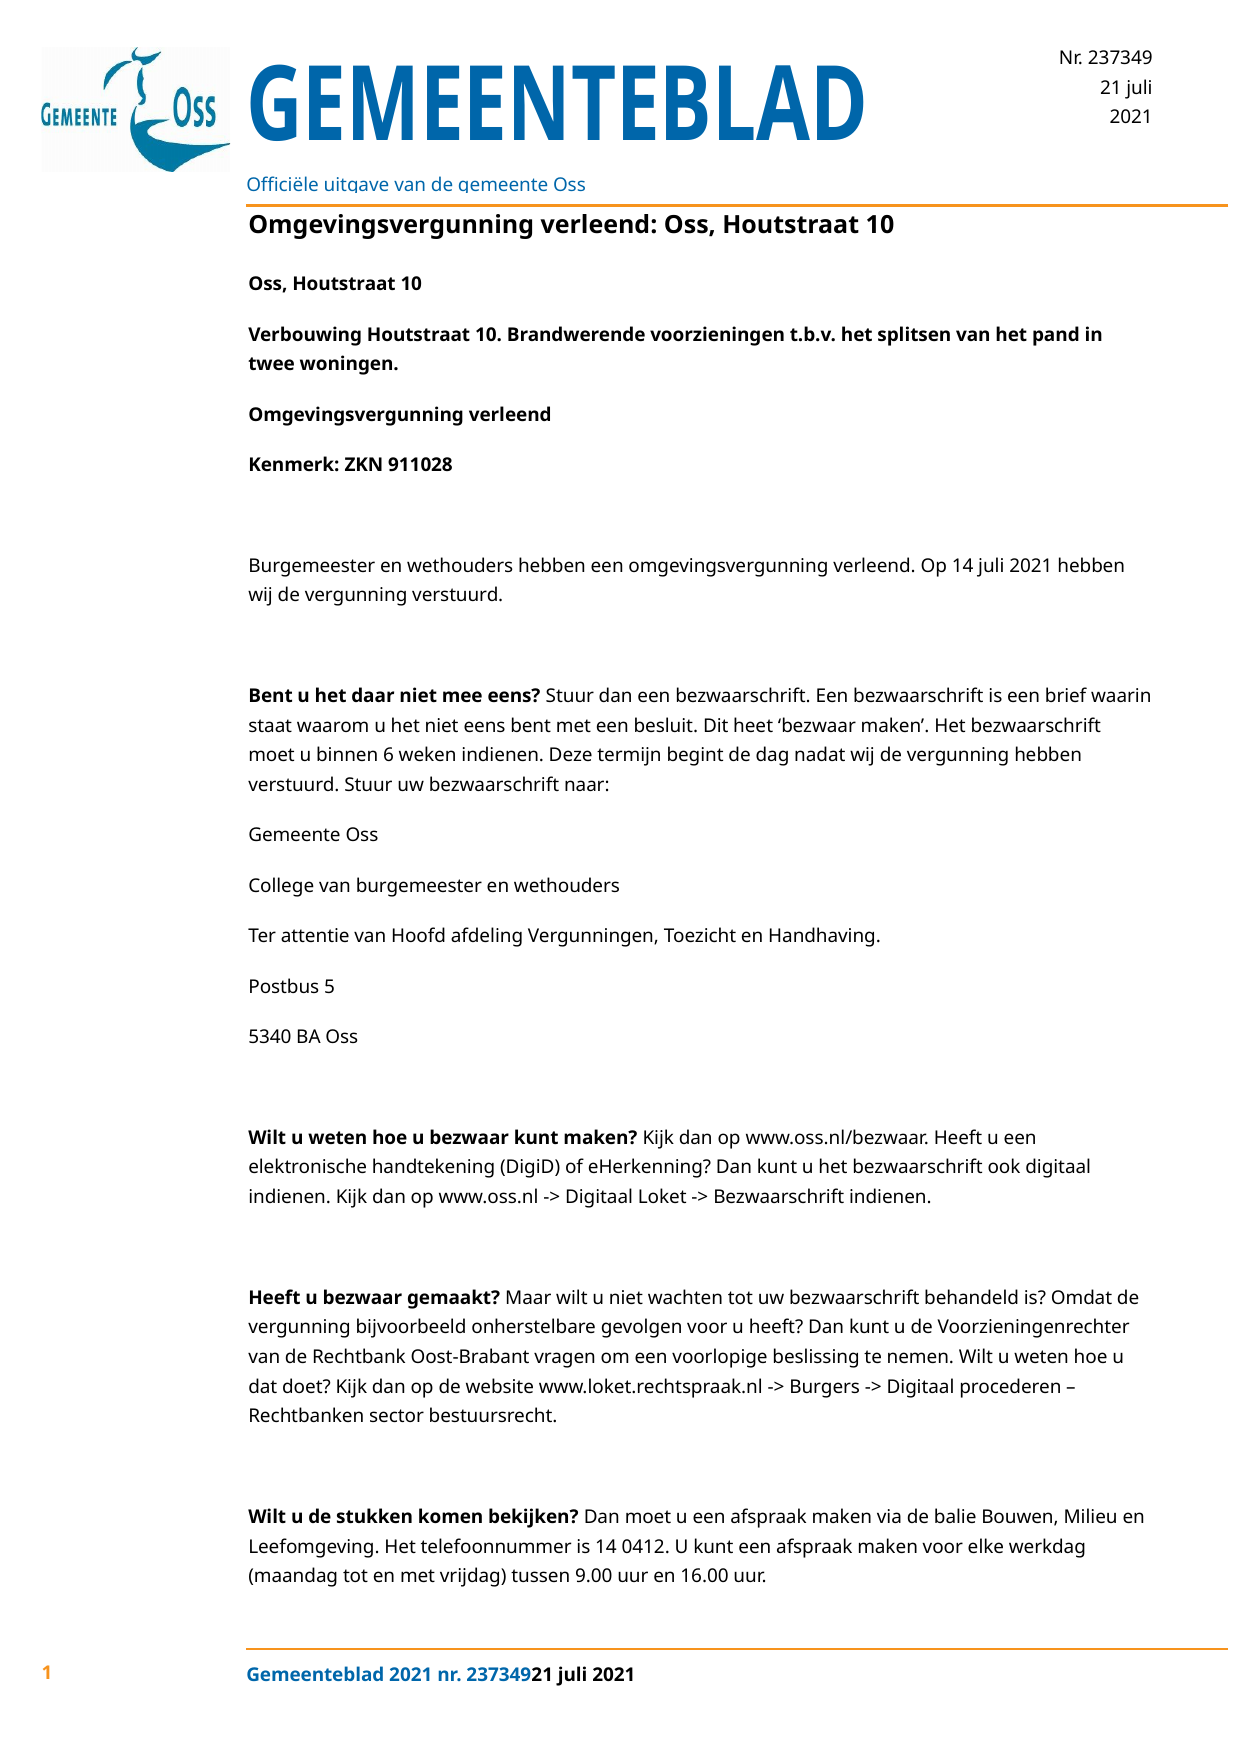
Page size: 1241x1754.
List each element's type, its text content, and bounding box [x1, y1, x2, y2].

picture [41, 47, 231, 172]
text Postbus 5 [248, 973, 1152, 998]
text College van burgemeester en wethouders [248, 872, 1152, 898]
text Gemeente Oss [248, 822, 1152, 847]
text Oss, Houtstraat 10 [248, 270, 1152, 296]
text Wilt u weten hoe u bezwaar kunt maken? Kijk dan op www.oss.nl/bezwaar. Heeft u een elektronische handtekening (DigiD) of eHerkenning? Dan kunt u het bezwaarschrift ook digitaal indienen. Kijk dan op www.oss.nl -> Digitaal Loket -> Bezwaarschrift indienen. [248, 1124, 1152, 1209]
text Ter attentie van Hoofd afdeling Vergunningen, Toezicht en Handhaving. [248, 922, 1152, 948]
text Kenmerk: ZKN 911028 [248, 451, 1152, 477]
text Heeft u bezwaar gemaakt? Maar wilt u niet wachten tot uw bezwaarschrift behandeld is? Omdat de vergunning bijvoorbeeld onherstelbare gevolgen voor u heeft? Dan kunt u de Voorzieningenrechter van de Rechtbank Oost-Brabant vragen om een voorlopige beslissing te nemen. Wilt u weten hoe u dat doet? Kijk dan op de website www.loket.rechtspraak.nl -> Burgers -> Digitaal procederen – Rechtbanken sector bestuursrecht. [248, 1284, 1152, 1428]
text Wilt u de stukken komen bekijken? Dan moet u een afspraak maken via de balie Bouwen, Milieu en Leefomgeving. Het telefoonnummer is 14 0412. U kunt een afspraak maken voor elke werkdag (maandag tot en met vrijdag) tussen 9.00 uur en 16.00 uur. [248, 1503, 1152, 1588]
text Bent u het daar niet mee eens? Stuur dan een bezwaarschrift. Een bezwaarschrift is een brief waarin staat waarom u het niet eens bent met een besluit. Dit heet ‘bezwaar maken’. Het bezwaarschrift moet u binnen 6 weken indienen. Deze termijn begint de dag nadat wij de vergunning hebben verstuurd. Stuur uw bezwaarschrift naar: [248, 682, 1152, 797]
text Omgevingsvergunning verleend: Oss, Houtstraat 10 [248, 207, 1152, 241]
text Verbouwing Houtstraat 10. Brandwerende voorzieningen t.b.v. het splitsen van het pand in twee woningen. [248, 321, 1152, 376]
text Omgevingsvergunning verleend [248, 401, 1152, 426]
text Burgemeester en wethouders hebben een omgevingsvergunning verleend. Op 14 juli 2021 hebben wij de vergunning verstuurd. [248, 552, 1152, 607]
text 5340 BA Oss [248, 1023, 1152, 1049]
